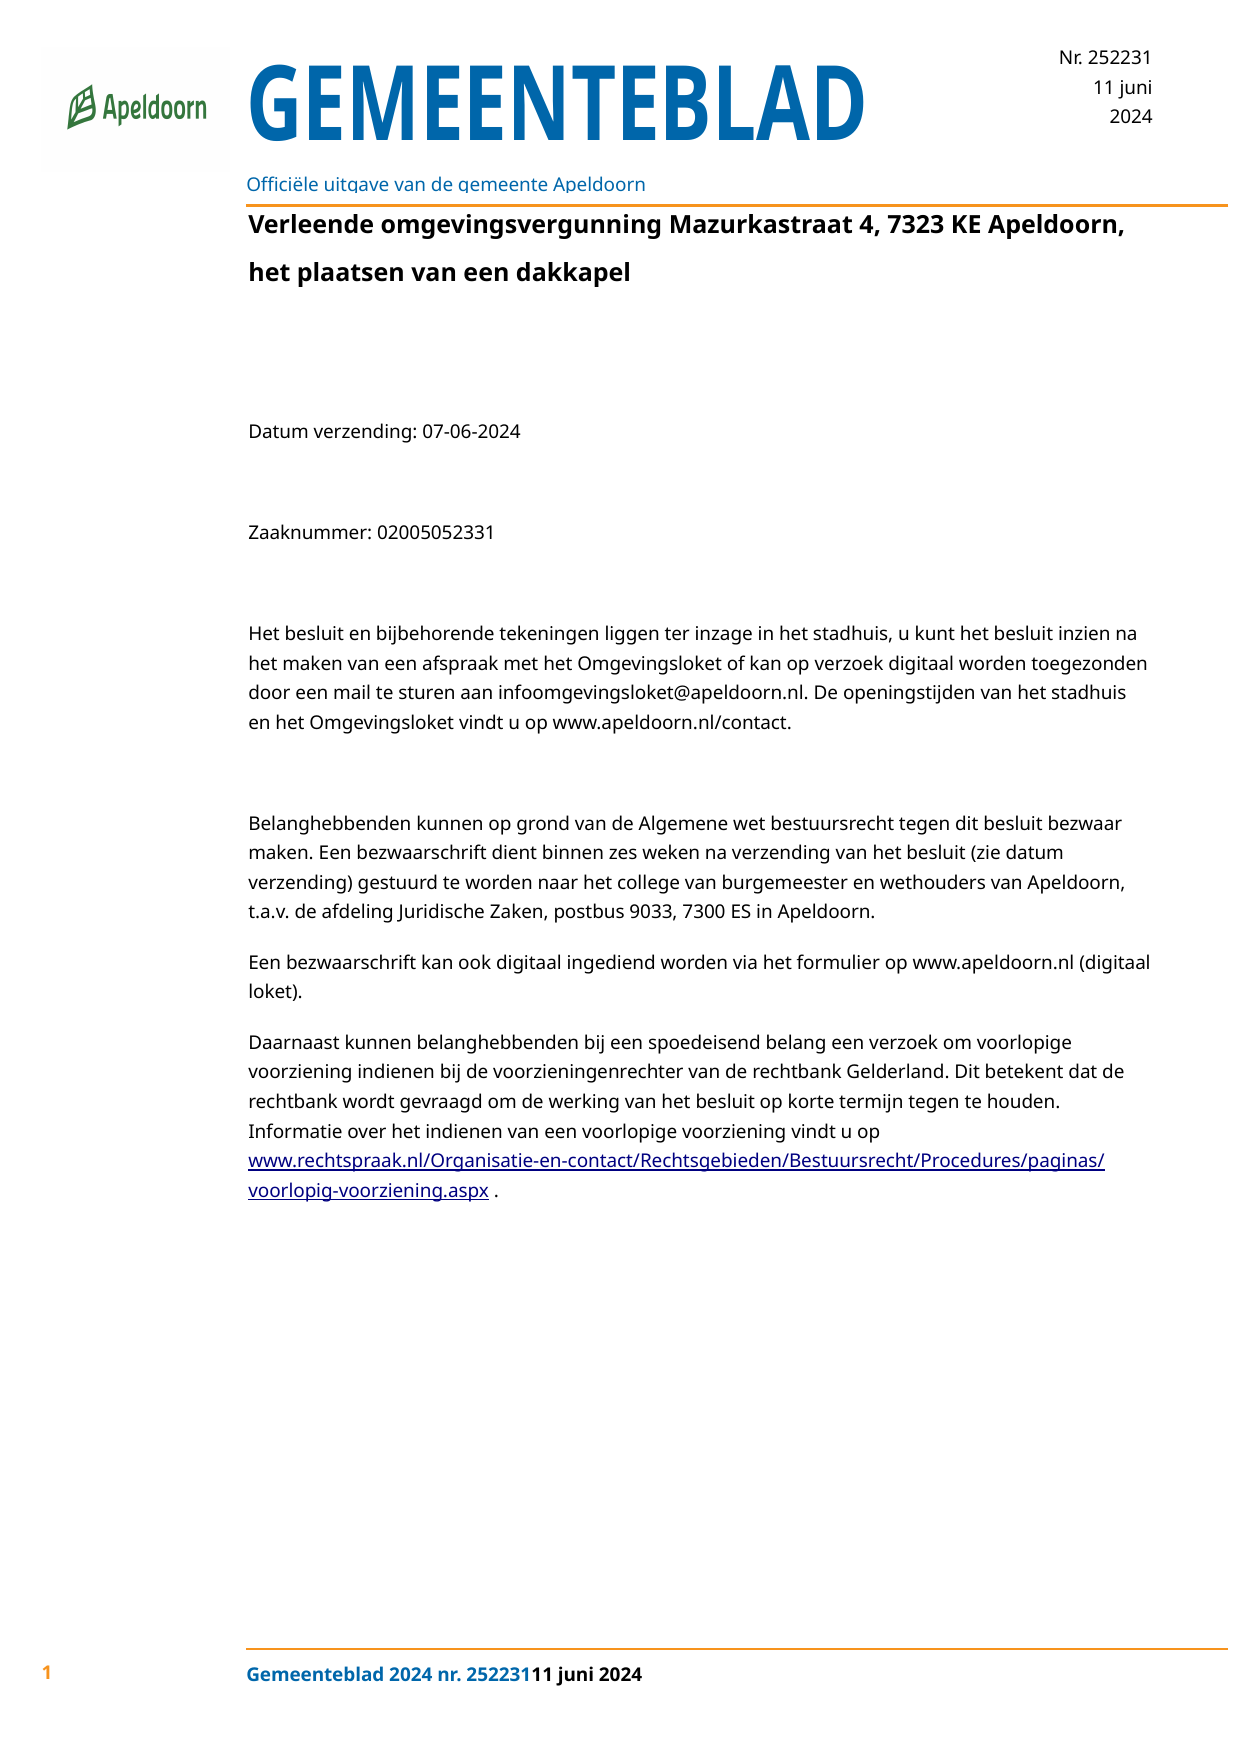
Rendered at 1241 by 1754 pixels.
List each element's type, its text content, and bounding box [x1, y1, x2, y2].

text Het besluit en bijbehorende tekeningen liggen ter inzage in het stadhuis, u kunt het besluit inzien na het maken van een afspraak met het Omgevingsloket of kan op verzoek digitaal worden toegezonden door een mail te sturen aan infoomgevingsloket@apeldoorn.nl. De openingstijden van het stadhuis en het Omgevingsloket vindt u op www.apeldoorn.nl/contact. [248, 620, 1152, 735]
picture [41, 47, 231, 172]
text Zaaknummer: 02005052331 [248, 519, 1152, 545]
text Een bezwaarschrift kan ook digitaal ingediend worden via het formulier op www.apeldoorn.nl (digitaal loket). [248, 949, 1152, 1004]
text Daarnaast kunnen belanghebbenden bij een spoedeisend belang een verzoek om voorlopige voorziening indienen bij de voorzieningenrechter van de rechtbank Gelderland. Dit betekent dat de rechtbank wordt gevraagd om de werking van het besluit op korte termijn tegen te houden. Informatie over het indienen van een voorlopige voorziening vindt u op www.rechtspraak.nl/Organisatie-en-contact/Rechtsgebieden/Bestuursrecht/Procedures/paginas/voorlopig-voorziening.aspx . [248, 1029, 1152, 1203]
text Datum verzending: 07-06-2024 [248, 419, 1152, 444]
text Verleende omgevingsvergunning Mazurkastraat 4, 7323 KE Apeldoorn, het plaatsen van een dakkapel [248, 207, 1152, 288]
text Belanghebbenden kunnen op grond van de Algemene wet bestuursrecht tegen dit besluit bezwaar maken. Een bezwaarschrift dient binnen zes weken na verzending van het besluit (zie datum verzending) gestuurd te worden naar het college van burgemeester en wethouders van Apeldoorn, t.a.v. de afdeling Juridische Zaken, postbus 9033, 7300 ES in Apeldoorn. [248, 810, 1152, 924]
